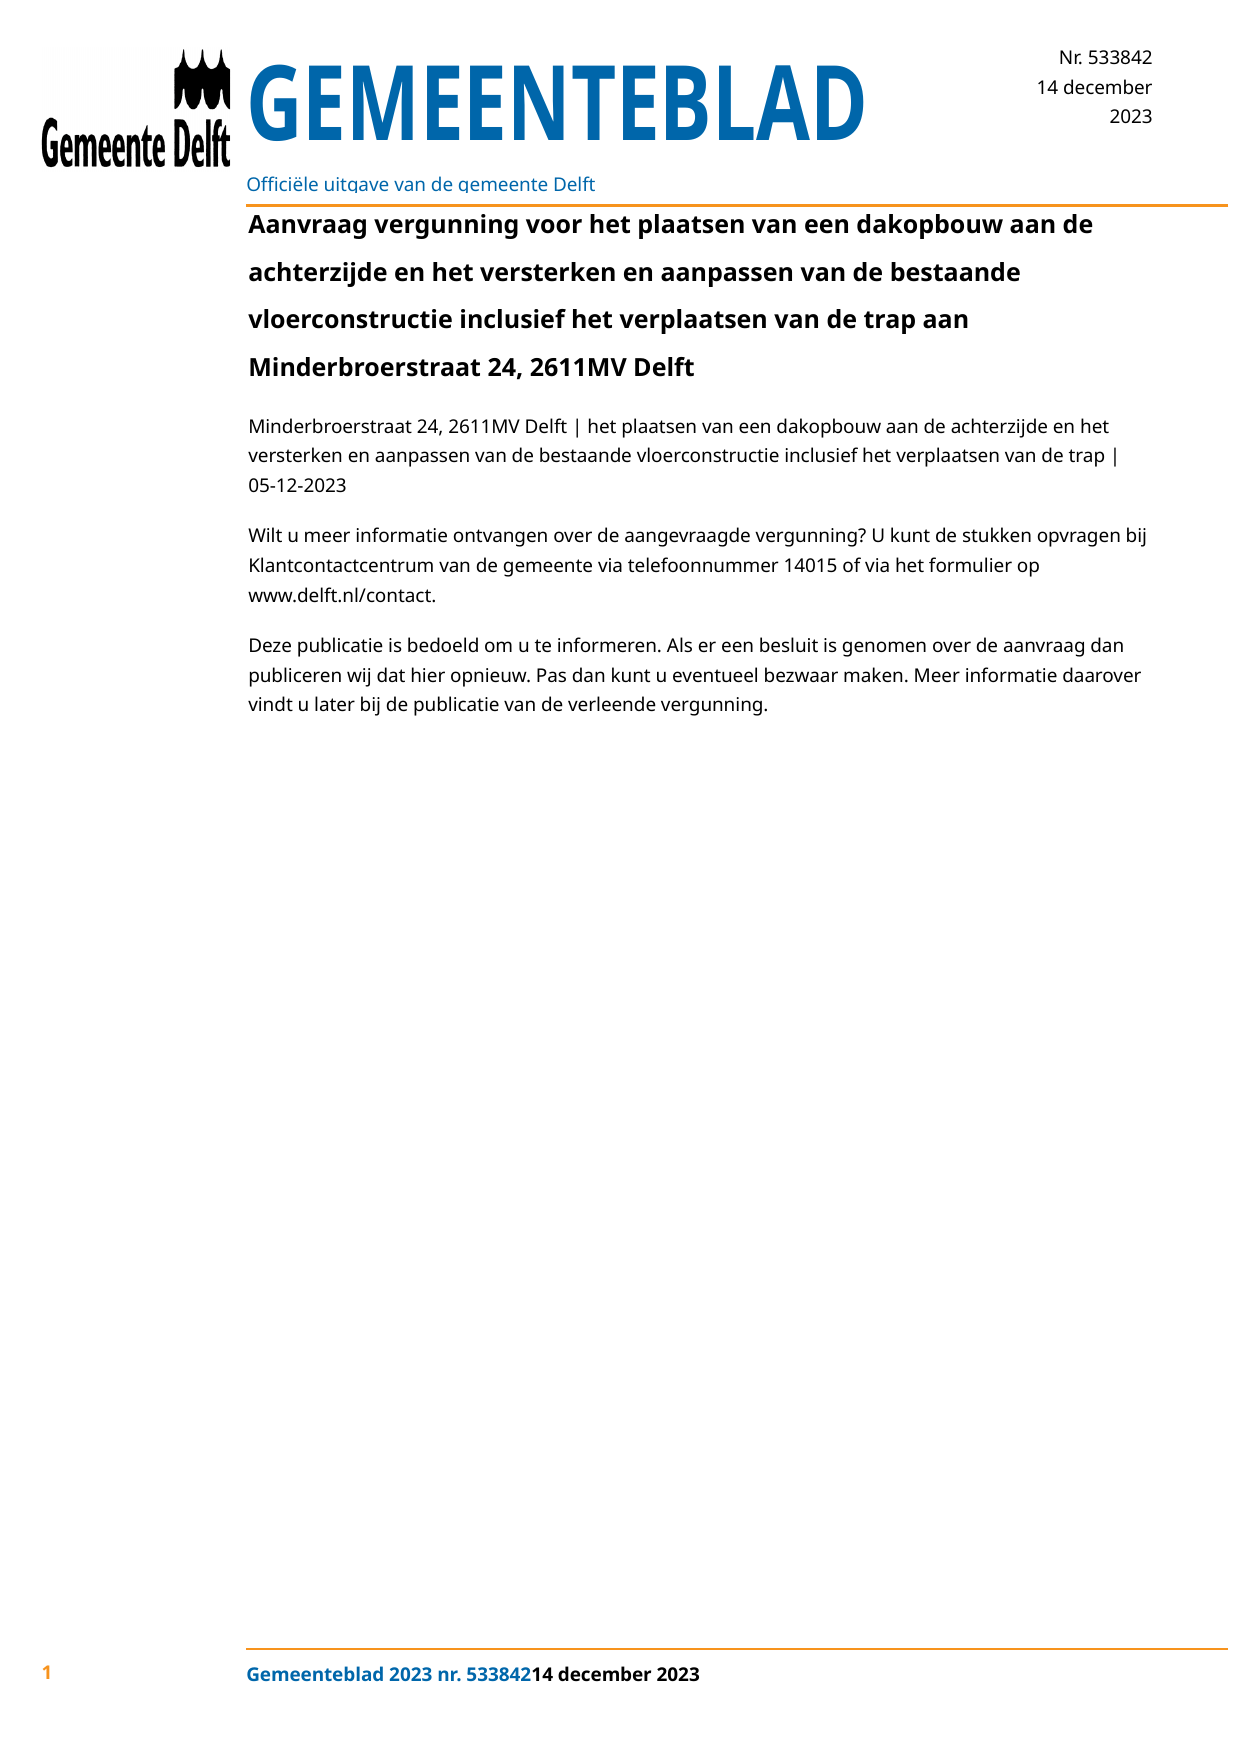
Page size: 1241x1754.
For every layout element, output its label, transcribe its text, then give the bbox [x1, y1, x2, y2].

text Deze publicatie is bedoeld om u te informeren. Als er een besluit is genomen over de aanvraag dan publiceren wij dat hier opnieuw. Pas dan kunt u eventueel bezwaar maken. Meer informatie daarover vindt u later bij de publicatie van de verleende vergunning. [248, 632, 1152, 717]
text Minderbroerstraat 24, 2611MV Delft | het plaatsen van een dakopbouw aan de achterzijde en het versterken en aanpassen van de bestaande vloerconstructie inclusief het verplaatsen van de trap | 05-12-2023 [248, 413, 1152, 498]
picture [41, 47, 231, 172]
text Wilt u meer informatie ontvangen over de aangevraagde vergunning? U kunt de stukken opvragen bij Klantcontactcentrum van de gemeente via telefoonnummer 14015 of via het formulier op www.delft.nl/contact. [248, 523, 1152, 608]
text Aanvraag vergunning voor het plaatsen van een dakopbouw aan de achterzijde en het versterken en aanpassen van de bestaande vloerconstructie inclusief het verplaatsen van de trap aan Minderbroerstraat 24, 2611MV Delft [248, 207, 1152, 384]
